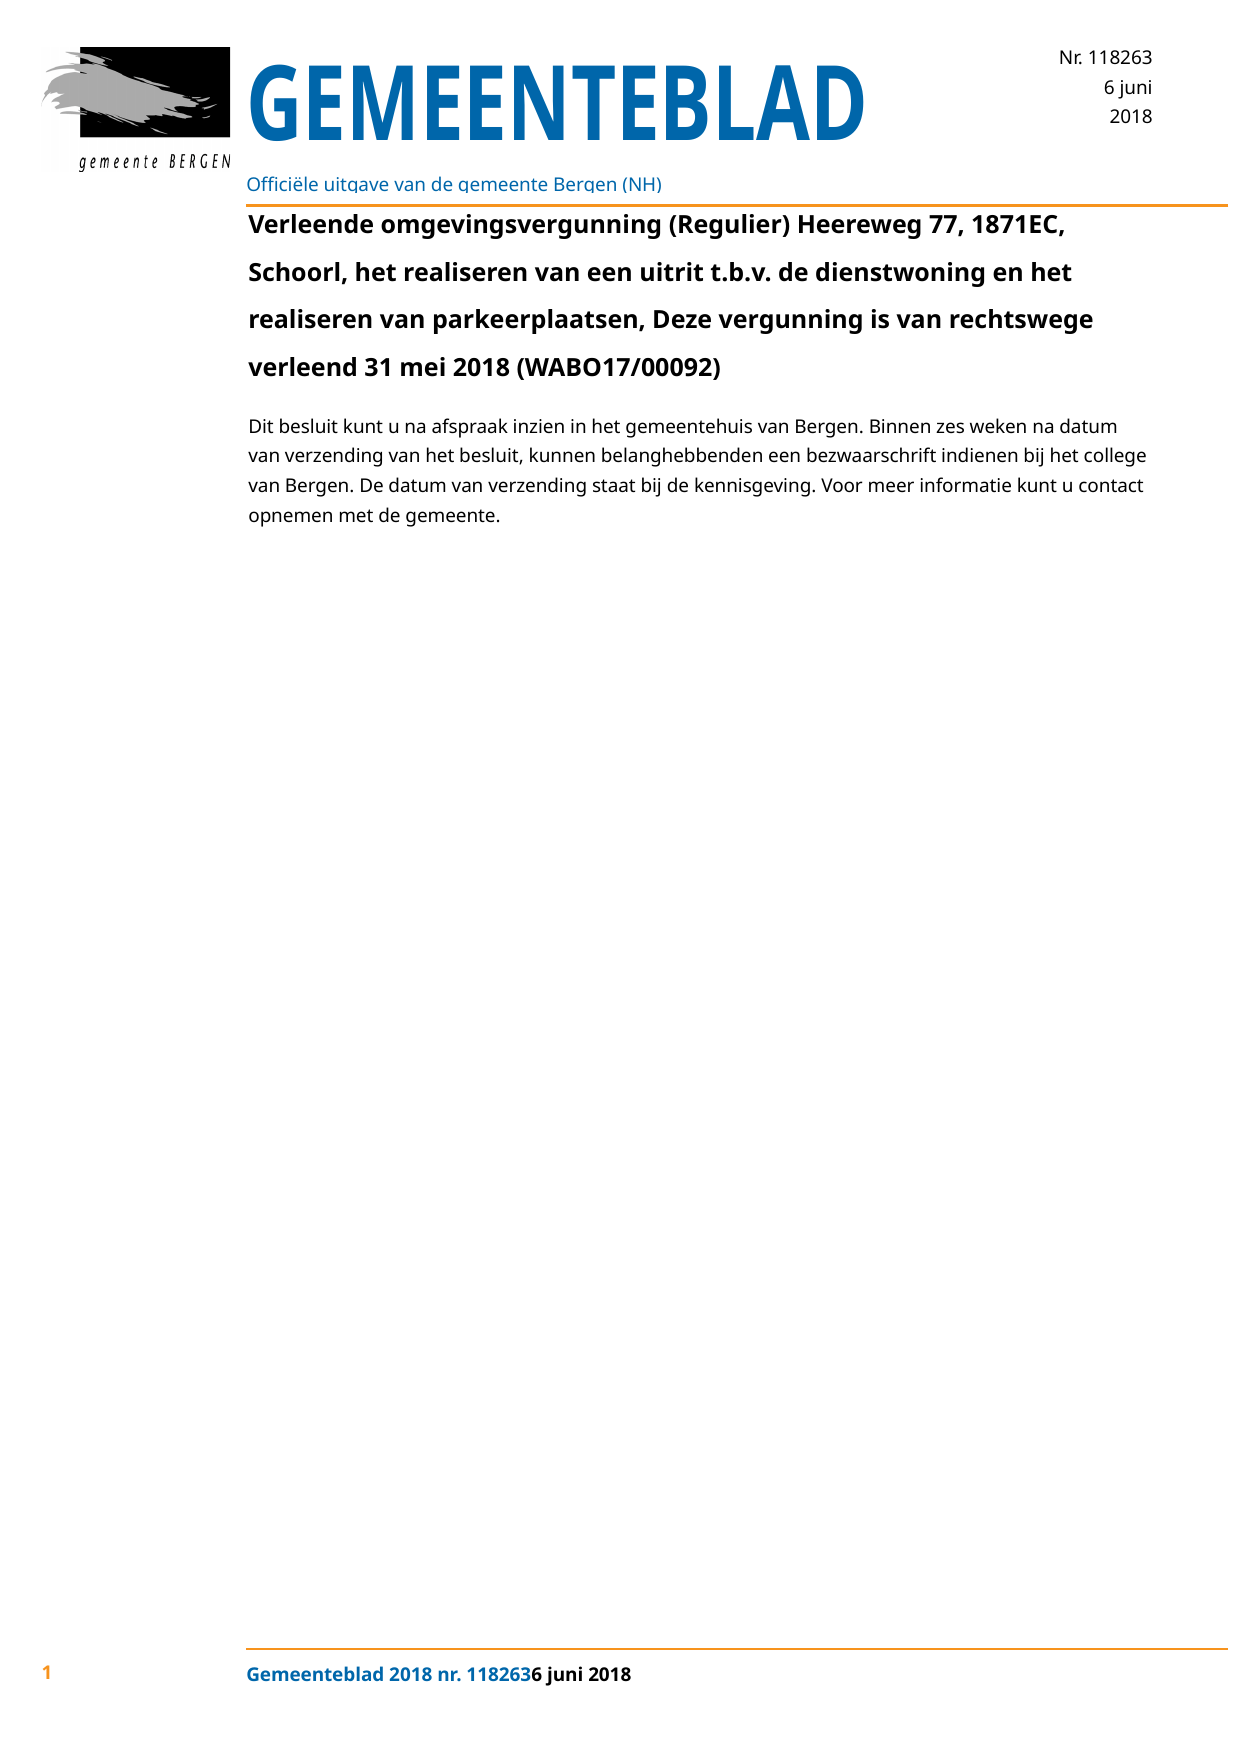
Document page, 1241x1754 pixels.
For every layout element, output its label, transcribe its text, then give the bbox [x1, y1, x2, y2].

text Verleende omgevingsvergunning (Regulier) Heereweg 77, 1871EC, Schoorl, het realiseren van een uitrit t.b.v. de dienstwoning en het realiseren van parkeerplaatsen, Deze vergunning is van rechtswege verleend 31 mei 2018 (WABO17/00092) [248, 207, 1152, 384]
text Dit besluit kunt u na afspraak inzien in het gemeentehuis van Bergen. Binnen zes weken na datum van verzending van het besluit, kunnen belanghebbenden een bezwaarschrift indienen bij het college van Bergen. De datum van verzending staat bij de kennisgeving. Voor meer informatie kunt u contact opnemen met de gemeente. [248, 413, 1152, 528]
picture [41, 47, 231, 172]
